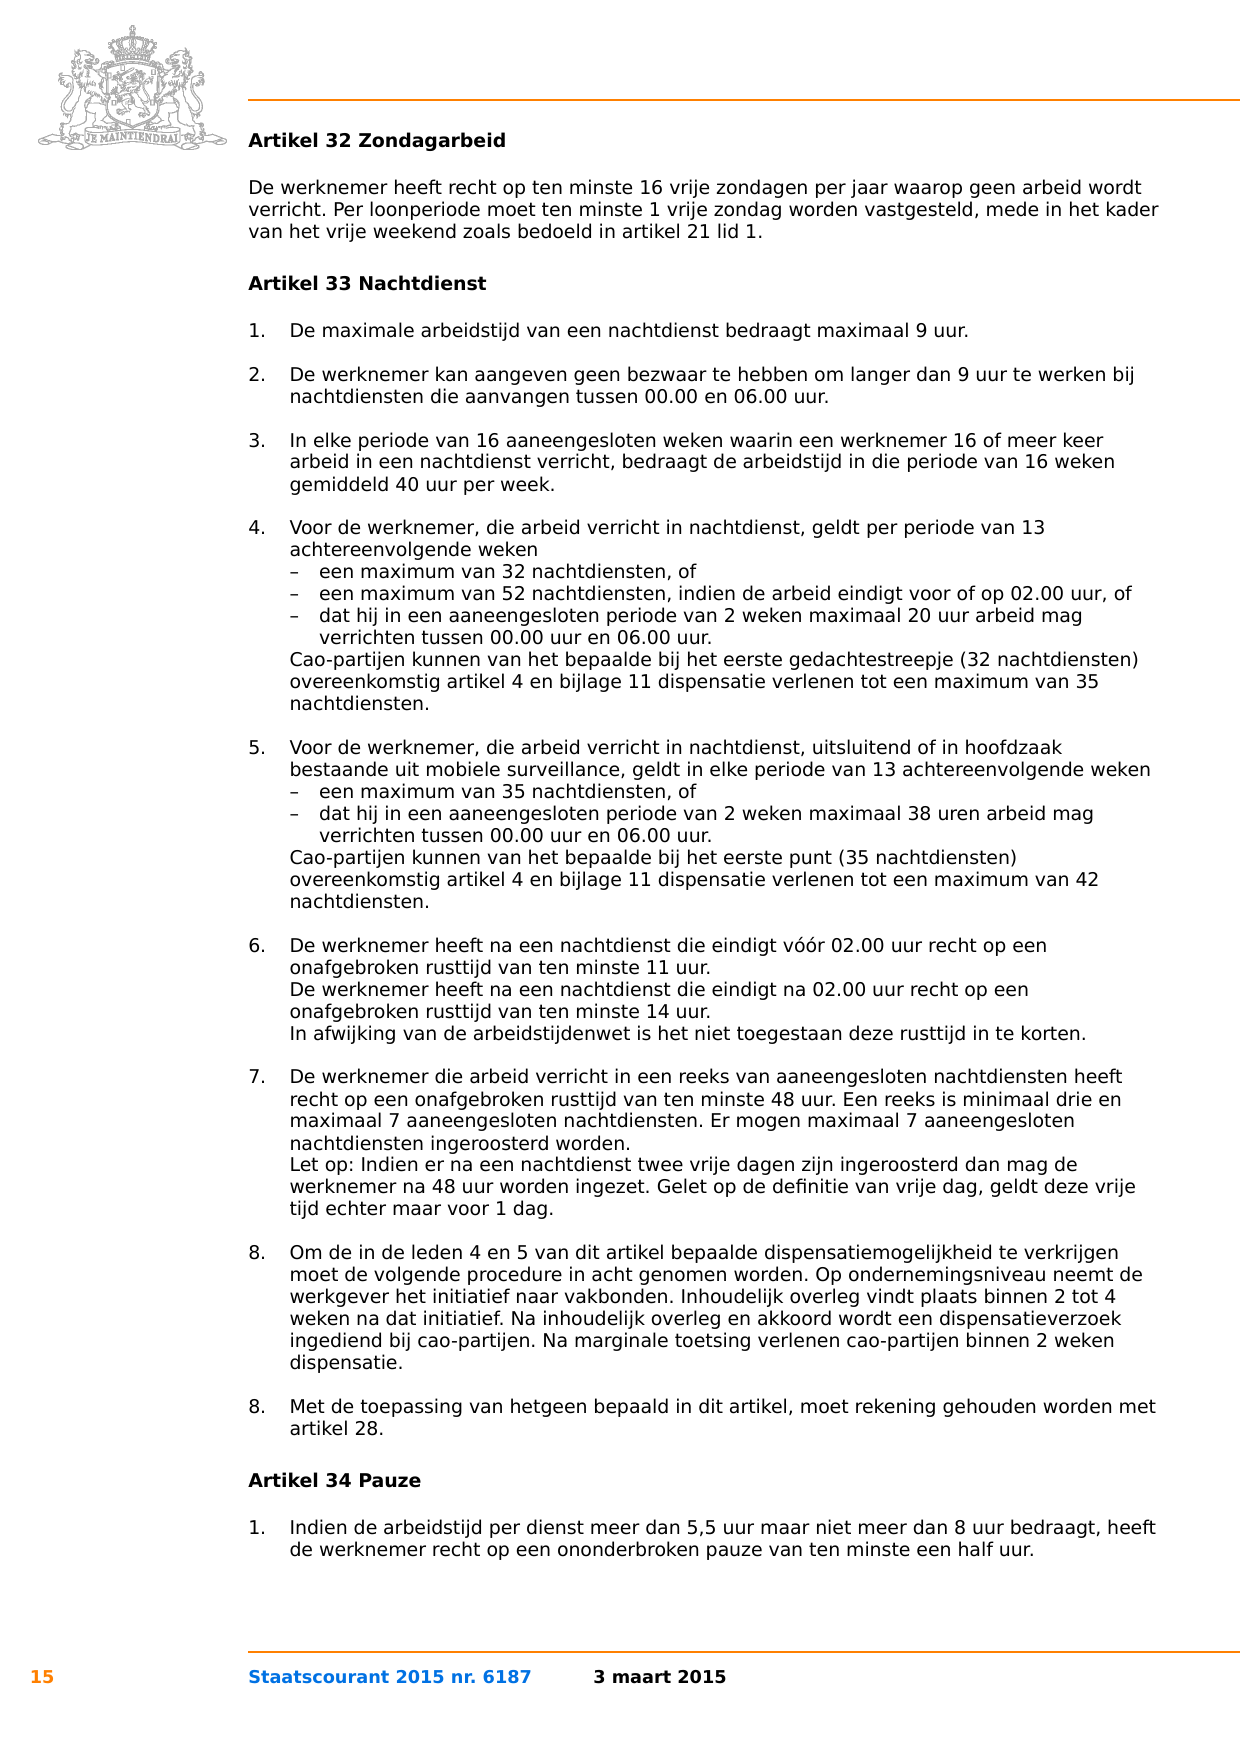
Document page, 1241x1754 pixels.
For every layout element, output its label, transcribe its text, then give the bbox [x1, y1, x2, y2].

text 8. Om de in de leden 4 en 5 van dit artikel bepaalde dispensatiemogelijkheid te verkrijgen moet de volgende procedure in acht genomen worden. Op ondernemingsniveau neemt de werkgever het initiatief naar vakbonden. Inhoudelijk overleg vindt plaats binnen 2 tot 4 weken na dat initiatief. Na inhoudelijk overleg en akkoord wordt een dispensatieverzoek ingediend bij cao-partijen. Na marginale toetsing verlenen cao-partijen binnen 2 weken dispensatie. [248, 1242, 1163, 1374]
text – een maximum van 35 nachtdiensten, of [289, 781, 1163, 803]
text 1. De maximale arbeidstijd van een nachtdienst bedraagt maximaal 9 uur. [248, 320, 1163, 342]
text Cao-partijen kunnen van het bepaalde bij het eerste punt (35 nachtdiensten) overeenkomstig artikel 4 en bijlage 11 dispensatie verlenen tot een maximum van 42 nachtdiensten. [289, 847, 1163, 913]
text – een maximum van 32 nachtdiensten, of [289, 561, 1163, 583]
text 2. De werknemer kan aangeven geen bezwaar te hebben om langer dan 9 uur te werken bij nachtdiensten die aanvangen tussen 00.00 en 06.00 uur. [248, 364, 1163, 408]
text 8. Met de toepassing van hetgeen bepaald in dit artikel, moet rekening gehouden worden met artikel 28. [248, 1396, 1163, 1440]
text 3. In elke periode van 16 aaneengesloten weken waarin een werknemer 16 of meer keer arbeid in een nachtdienst verricht, bedraagt de arbeidstijd in die periode van 16 weken gemiddeld 40 uur per week. [248, 429, 1163, 495]
text 6. De werknemer heeft na een nachtdienst die eindigt vóór 02.00 uur recht op een onafgebroken rusttijd van ten minste 11 uur. [248, 935, 1163, 979]
text Let op: Indien er na een nachtdienst twee vrije dagen zijn ingeroosterd dan mag de werknemer na 48 uur worden ingezet. Gelet op de definitie van vrije dag, geldt deze vrije tijd echter maar voor 1 dag. [289, 1154, 1163, 1220]
text 4. Voor de werknemer, die arbeid verricht in nachtdienst, geldt per periode van 13 achtereenvolgende weken [248, 517, 1163, 561]
text De werknemer heeft recht op ten minste 16 vrije zondagen per jaar waarop geen arbeid wordt verricht. Per loonperiode moet ten minste 1 vrije zondag worden vastgesteld, mede in het kader van het vrije weekend zoals bedoeld in artikel 21 lid 1. [248, 177, 1163, 243]
picture [38, 25, 227, 150]
text Cao-partijen kunnen van het bepaalde bij het eerste gedachtestreepje (32 nachtdiensten) overeenkomstig artikel 4 en bijlage 11 dispensatie verlenen tot een maximum van 35 nachtdiensten. [289, 649, 1163, 715]
subtitle Artikel 34 Pauze [248, 1470, 1163, 1492]
text 1. Indien de arbeidstijd per dienst meer dan 5,5 uur maar niet meer dan 8 uur bedraagt, heeft de werknemer recht op een ononderbroken pauze van ten minste een half uur. [248, 1517, 1163, 1561]
text De werknemer heeft na een nachtdienst die eindigt na 02.00 uur recht op een onafgebroken rusttijd van ten minste 14 uur. [289, 979, 1163, 1023]
subtitle Artikel 32 Zondagarbeid [248, 130, 1163, 152]
text – een maximum van 52 nachtdiensten, indien de arbeid eindigt voor of op 02.00 uur, of [289, 583, 1163, 605]
text – dat hij in een aaneengesloten periode van 2 weken maximaal 20 uur arbeid mag verrichten tussen 00.00 uur en 06.00 uur. [289, 605, 1163, 649]
text 5. Voor de werknemer, die arbeid verricht in nachtdienst, uitsluitend of in hoofdzaak bestaande uit mobiele surveillance, geldt in elke periode van 13 achtereenvolgende weken [248, 737, 1163, 781]
text In afwijking van de arbeidstijdenwet is het niet toegestaan deze rusttijd in te korten. [289, 1023, 1163, 1044]
text – dat hij in een aaneengesloten periode van 2 weken maximaal 38 uren arbeid mag verrichten tussen 00.00 uur en 06.00 uur. [289, 803, 1163, 847]
text 7. De werknemer die arbeid verricht in een reeks van aaneengesloten nachtdiensten heeft recht op een onafgebroken rusttijd van ten minste 48 uur. Een reeks is minimaal drie en maximaal 7 aaneengesloten nachtdiensten. Er mogen maximaal 7 aaneengesloten nachtdiensten ingeroosterd worden. [248, 1066, 1163, 1154]
subtitle Artikel 33 Nachtdienst [248, 273, 1163, 295]
